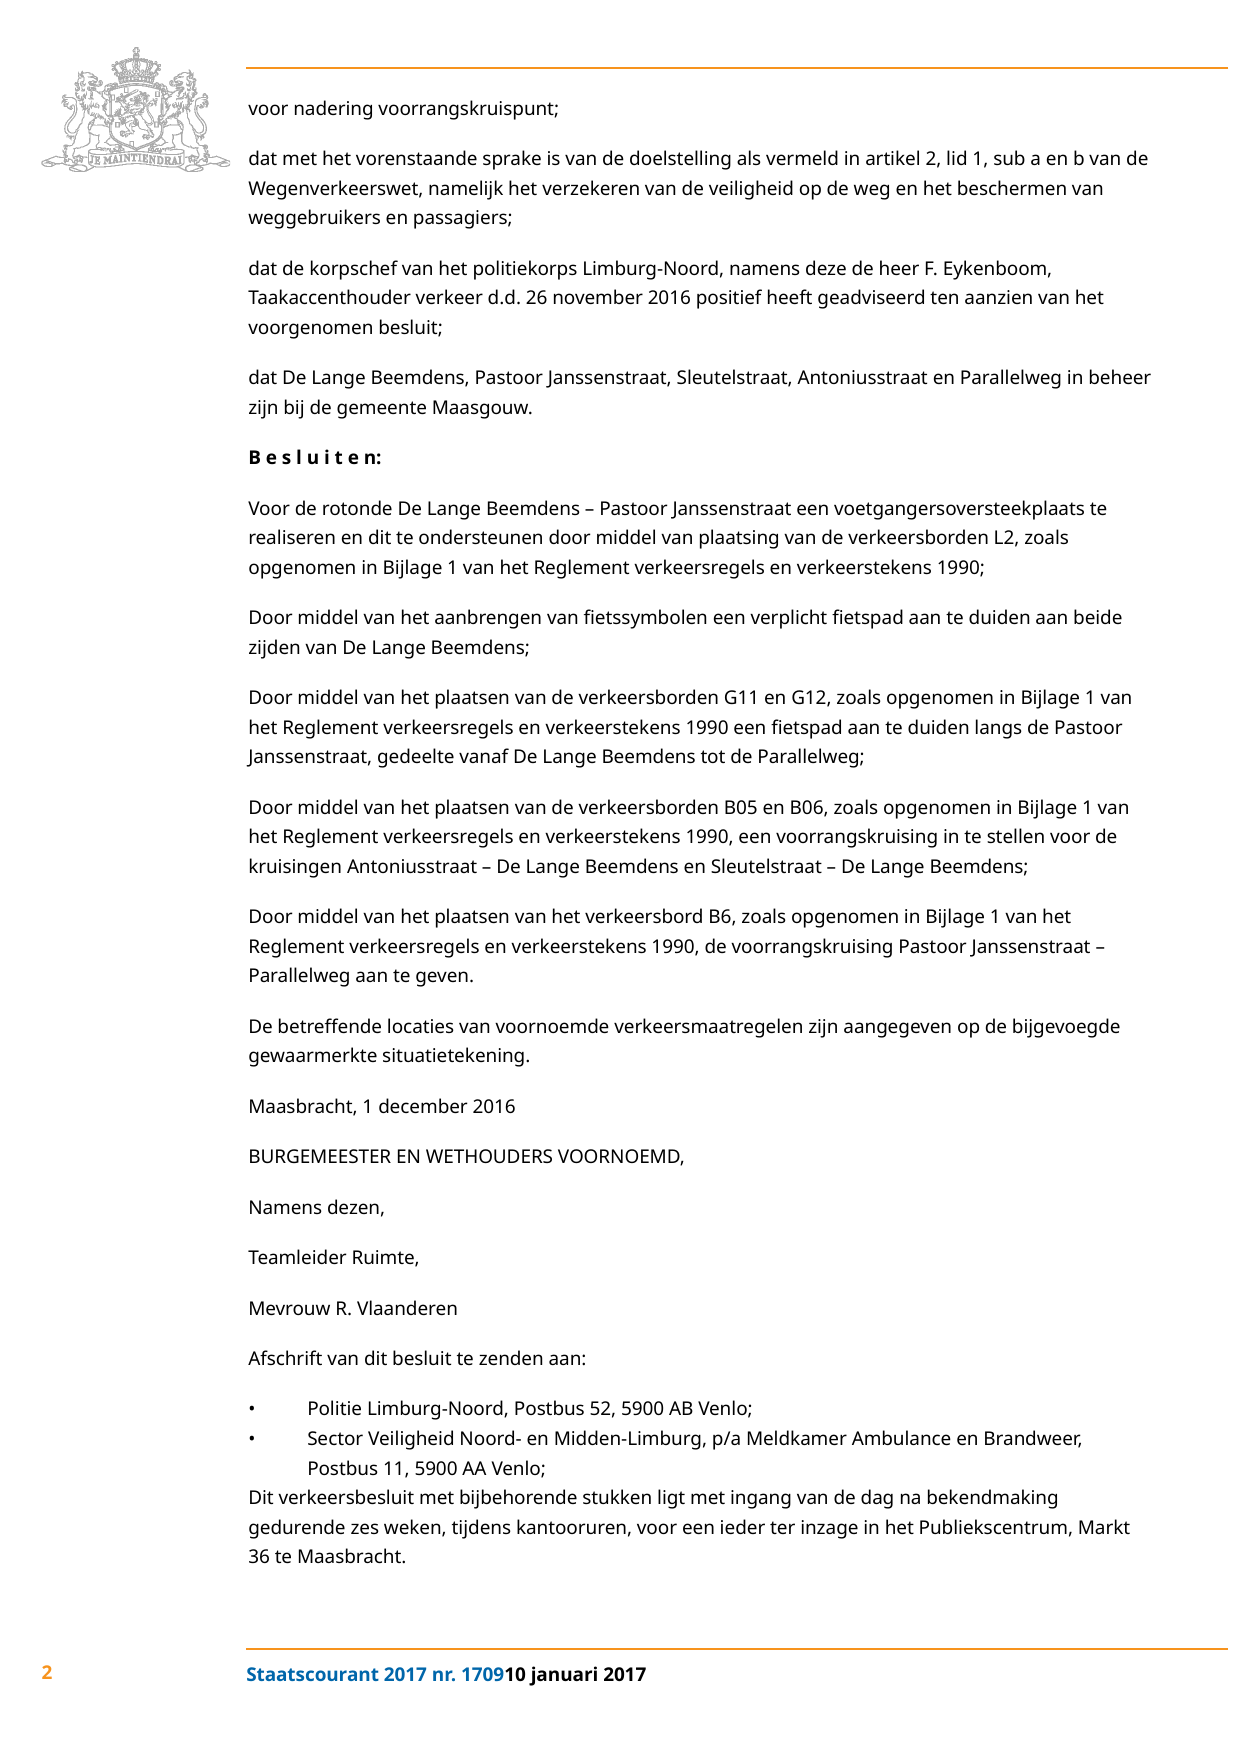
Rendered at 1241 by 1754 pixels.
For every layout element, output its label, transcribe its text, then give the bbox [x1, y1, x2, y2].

text Afschrift van dit besluit te zenden aan: [248, 1345, 1152, 1371]
text Door middel van het aanbrengen van fietssymbolen een verplicht fietspad aan te duiden aan beide zijden van De Lange Beemdens; [248, 604, 1152, 660]
list Politie Limburg-Noord, Postbus 52, 5900 AB Venlo; [248, 1396, 1152, 1421]
text BURGEMEESTER EN WETHOUDERS VOORNOEMD, [248, 1143, 1152, 1169]
text Door middel van het plaatsen van de verkeersborden G11 en G12, zoals opgenomen in Bijlage 1 van het Reglement verkeersregels en verkeerstekens 1990 een fietspad aan te duiden langs de Pastoor Janssenstraat, gedeelte vanaf De Lange Beemdens tot de Parallelweg; [248, 684, 1152, 769]
text dat de korpschef van het politiekorps Limburg-Noord, namens deze de heer F. Eykenboom, Taakaccenthouder verkeer d.d. 26 november 2016 positief heeft geadviseerd ten aanzien van het voorgenomen besluit; [248, 255, 1152, 340]
text Mevrouw R. Vlaanderen [248, 1295, 1152, 1321]
text dat De Lange Beemdens, Pastoor Janssenstraat, Sleutelstraat, Antoniusstraat en Parallelweg in beheer zijn bij de gemeente Maasgouw. [248, 364, 1152, 420]
text Maasbracht, 1 december 2016 [248, 1093, 1152, 1119]
text Door middel van het plaatsen van de verkeersborden B05 en B06, zoals opgenomen in Bijlage 1 van het Reglement verkeersregels en verkeerstekens 1990, een voorrangskruising in te stellen voor de kruisingen Antoniusstraat – De Lange Beemdens en Sleutelstraat – De Lange Beemdens; [248, 794, 1152, 879]
list Sector Veiligheid Noord- en Midden-Limburg, p/a Meldkamer Ambulance en Brandweer, Postbus 11, 5900 AA Venlo; [248, 1425, 1152, 1481]
text Namens dezen, [248, 1194, 1152, 1220]
text De betreffende locaties van voornoemde verkeersmaatregelen zijn aangegeven op de bijgevoegde gewaarmerkte situatietekening. [248, 1013, 1152, 1068]
text Dit verkeersbesluit met bijbehorende stukken ligt met ingang van de dag na bekendmaking gedurende zes weken, tijdens kantooruren, voor een ieder ter inzage in het Publiekscentrum, Markt 36 te Maasbracht. [248, 1484, 1152, 1569]
text Teamleider Ruimte, [248, 1244, 1152, 1270]
text Voor de rotonde De Lange Beemdens – Pastoor Janssenstraat een voetgangersoversteekplaats te realiseren en dit te ondersteunen door middel van plaatsing van de verkeersborden L2, zoals opgenomen in Bijlage 1 van het Reglement verkeersregels en verkeerstekens 1990; [248, 495, 1152, 580]
text voor nadering voorrangskruispunt; [248, 95, 1152, 121]
picture [41, 47, 231, 172]
text Door middel van het plaatsen van het verkeersbord B6, zoals opgenomen in Bijlage 1 van het Reglement verkeersregels en verkeerstekens 1990, de voorrangskruising Pastoor Janssenstraat – Parallelweg aan te geven. [248, 903, 1152, 988]
text B e s l u i t e n: [248, 444, 1152, 470]
text dat met het vorenstaande sprake is van de doelstelling als vermeld in artikel 2, lid 1, sub a en b van de Wegenverkeerswet, namelijk het verzekeren van de veiligheid op de weg en het beschermen van weggebruikers en passagiers; [248, 145, 1152, 230]
